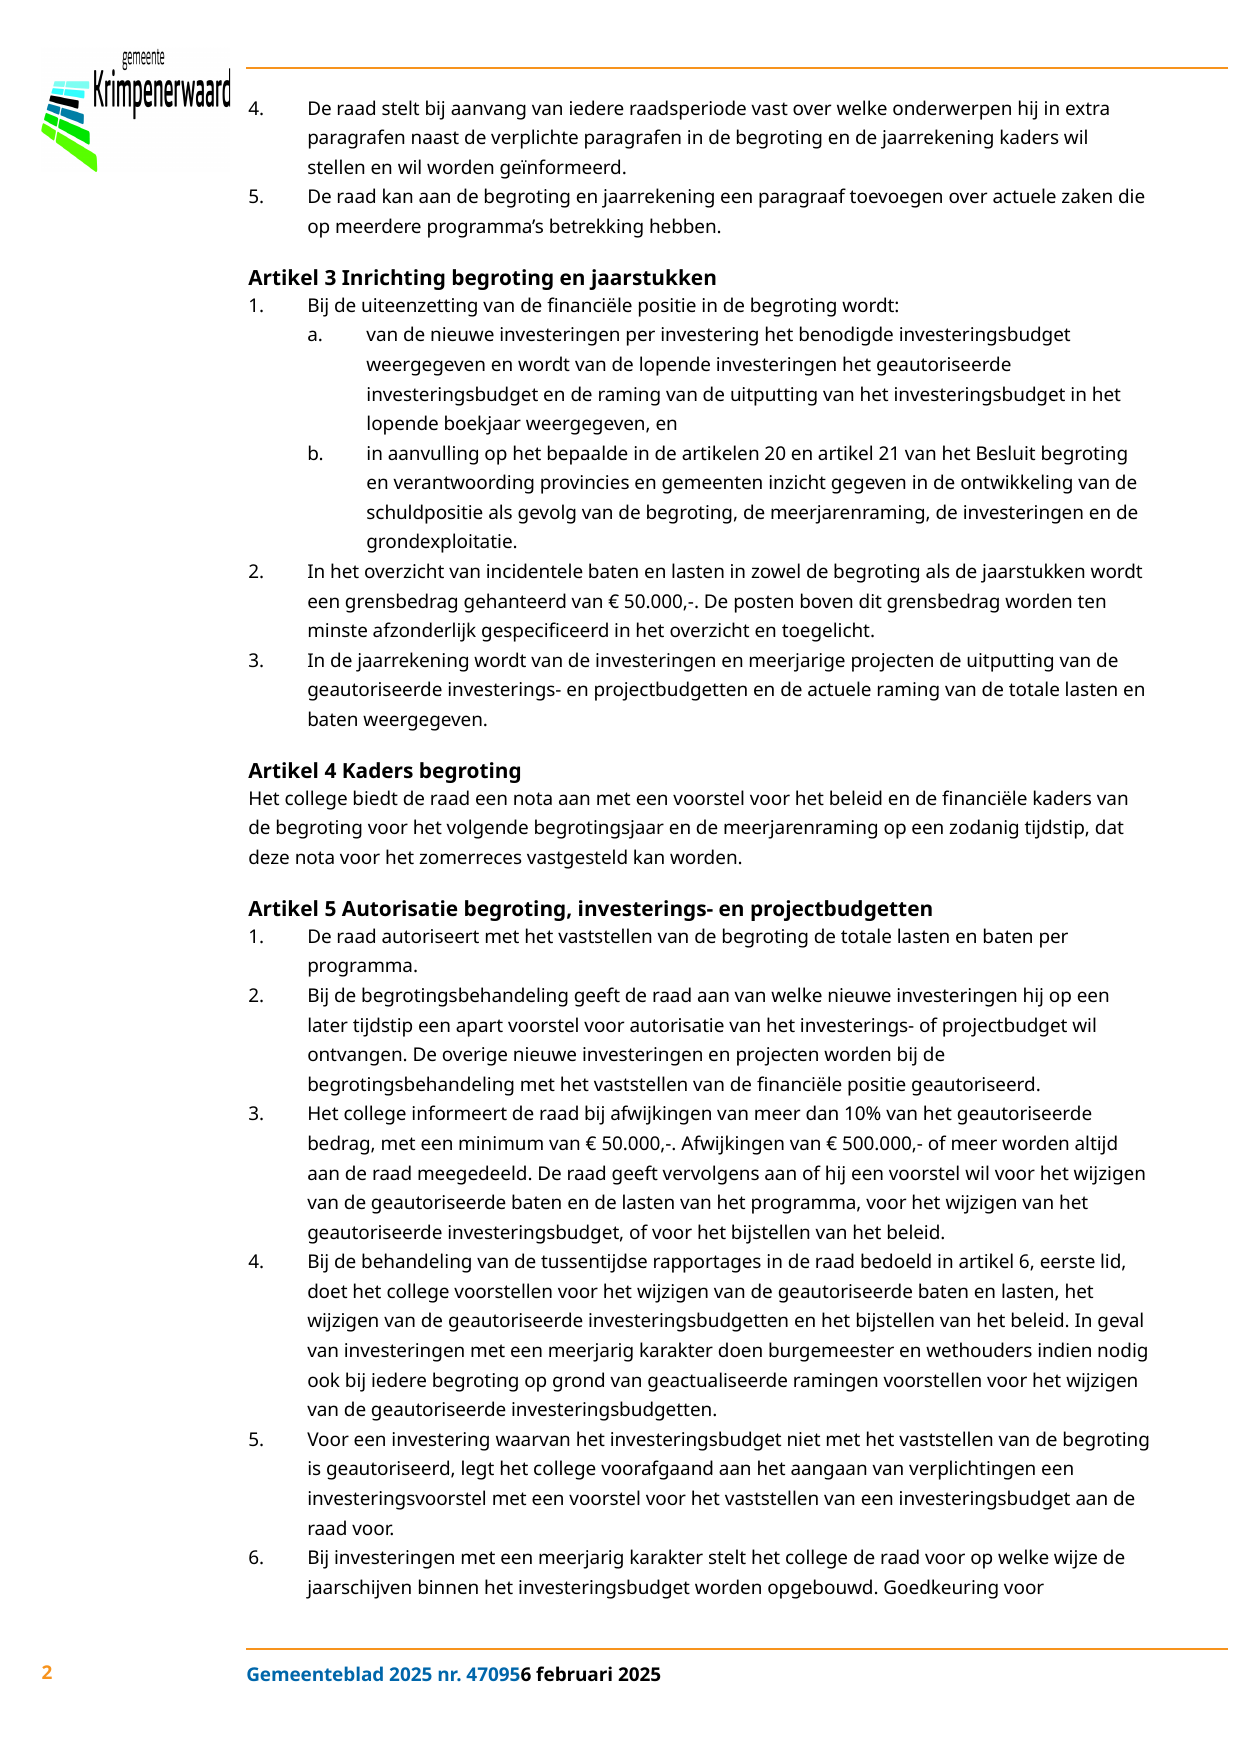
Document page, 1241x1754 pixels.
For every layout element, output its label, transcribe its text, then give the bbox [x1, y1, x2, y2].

list In het overzicht van incidentele baten en lasten in zowel de begroting als de jaarstukken wordt een grensbedrag gehanteerd van € 50.000,-. De posten boven dit grensbedrag worden ten minste afzonderlijk gespecificeerd in het overzicht en toegelicht. [248, 558, 1152, 643]
list De raad stelt bij aanvang van iedere raadsperiode vast over welke onderwerpen hij in extra paragrafen naast de verplichte paragrafen in de begroting en de jaarrekening kaders wil stellen en wil worden geïnformeerd. [248, 95, 1152, 180]
text Het college biedt de raad een nota aan met een voorstel voor het beleid en de financiële kaders van de begroting voor het volgende begrotingsjaar en de meerjarenraming op een zodanig tijdstip, dat deze nota voor het zomerreces vastgesteld kan worden. [248, 785, 1152, 870]
list In de jaarrekening wordt van de investeringen en meerjarige projecten de uitputting van de geautoriseerde investerings- en projectbudgetten en de actuele raming van de totale lasten en baten weergegeven. [248, 647, 1152, 732]
list Voor een investering waarvan het investeringsbudget niet met het vaststellen van de begroting is geautoriseerd, legt het college voorafgaand aan het aangaan van verplichtingen een investeringsvoorstel met een voorstel voor het vaststellen van een investeringsbudget aan de raad voor. [248, 1426, 1152, 1540]
list Bij de begrotingsbehandeling geeft de raad aan van welke nieuwe investeringen hij op een later tijdstip een apart voorstel voor autorisatie van het investerings- of projectbudget wil ontvangen. De overige nieuwe investeringen en projecten worden bij de begrotingsbehandeling met het vaststellen van de financiële positie geautoriseerd. [248, 982, 1152, 1097]
list Bij de behandeling van de tussentijdse rapportages in de raad bedoeld in artikel 6, eerste lid, doet het college voorstellen voor het wijzigen van de geautoriseerde baten en lasten, het wijzigen van de geautoriseerde investeringsbudgetten en het bijstellen van het beleid. In geval van investeringen met een meerjarig karakter doen burgemeester en wethouders indien nodig ook bij iedere begroting op grond van geactualiseerde ramingen voorstellen voor het wijzigen van de geautoriseerde investeringsbudgetten. [248, 1248, 1152, 1422]
list van de nieuwe investeringen per investering het benodigde investeringsbudget weergegeven en wordt van de lopende investeringen het geautoriseerde investeringsbudget en de raming van de uitputting van het investeringsbudget in het lopende boekjaar weergegeven, en [307, 322, 1152, 436]
text Artikel 5 Autorisatie begroting, investerings- en projectbudgetten [248, 894, 1152, 923]
list in aanvulling op het bepaalde in de artikelen 20 en artikel 21 van het Besluit begroting en verantwoording provincies en gemeenten inzicht gegeven in de ontwikkeling van de schuldpositie als gevolg van de begroting, de meerjarenraming, de investeringen en de grondexploitatie. [307, 440, 1152, 554]
list De raad autoriseert met het vaststellen van de begroting de totale lasten en baten per programma. [248, 923, 1152, 978]
list Het college informeert de raad bij afwijkingen van meer dan 10% van het geautoriseerde bedrag, met een minimum van € 50.000,-. Afwijkingen van € 500.000,- of meer worden altijd aan de raad meegedeeld. De raad geeft vervolgens aan of hij een voorstel wil voor het wijzigen van de geautoriseerde baten en de lasten van het programma, voor het wijzigen van het geautoriseerde investeringsbudget, of voor het bijstellen van het beleid. [248, 1101, 1152, 1244]
list De raad kan aan de begroting en jaarrekening een paragraaf toevoegen over actuele zaken die op meerdere programma’s betrekking hebben. [248, 183, 1152, 239]
picture [41, 47, 231, 172]
text Artikel 4 Kaders begroting [248, 757, 1152, 785]
list Bij de uiteenzetting van de financiële positie in de begroting wordt: [248, 292, 1152, 318]
list Bij investeringen met een meerjarig karakter stelt het college de raad voor op welke wijze de jaarschijven binnen het investeringsbudget worden opgebouwd. Goedkeuring voor [248, 1544, 1152, 1599]
text Artikel 3 Inrichting begroting en jaarstukken [248, 263, 1152, 292]
